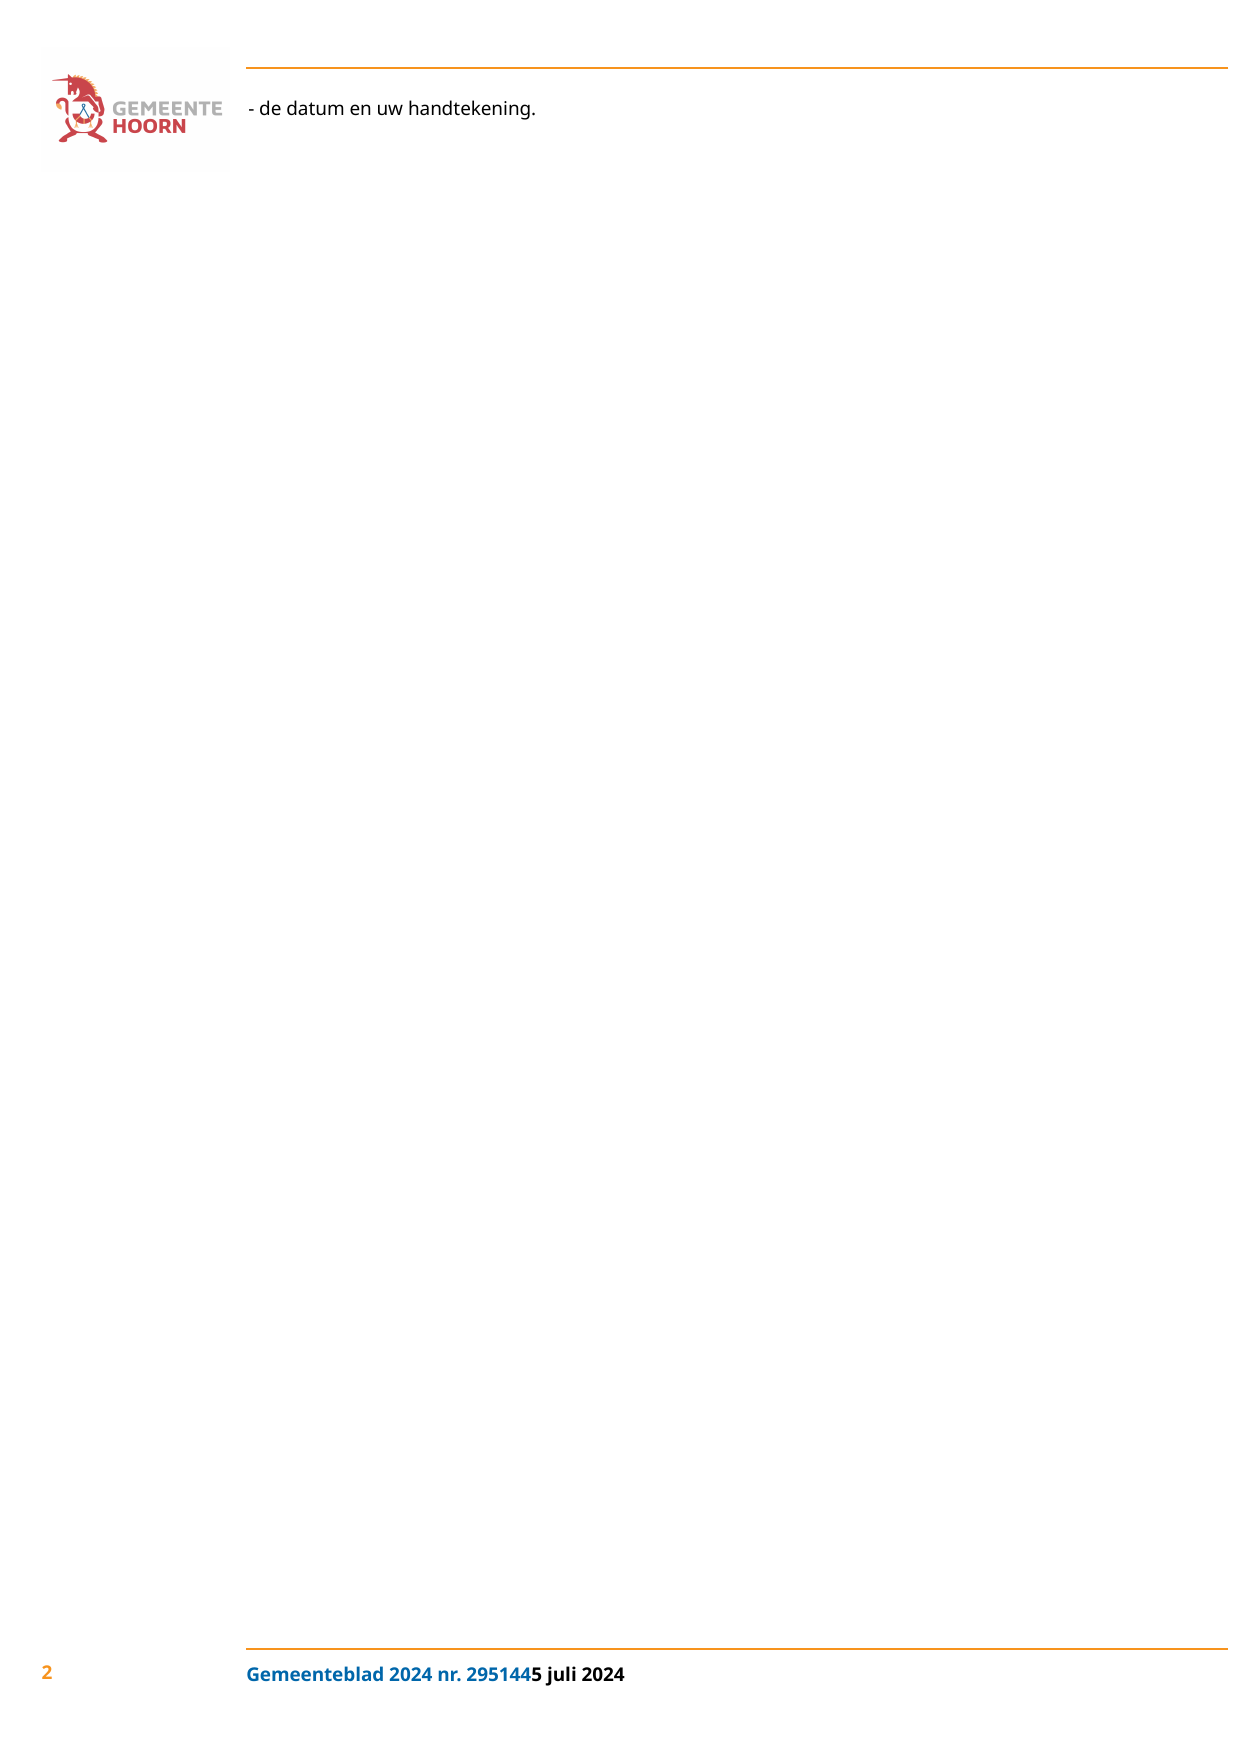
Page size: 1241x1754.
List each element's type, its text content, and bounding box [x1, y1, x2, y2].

text - de datum en uw handtekening. [248, 95, 1152, 121]
picture [41, 47, 231, 172]
